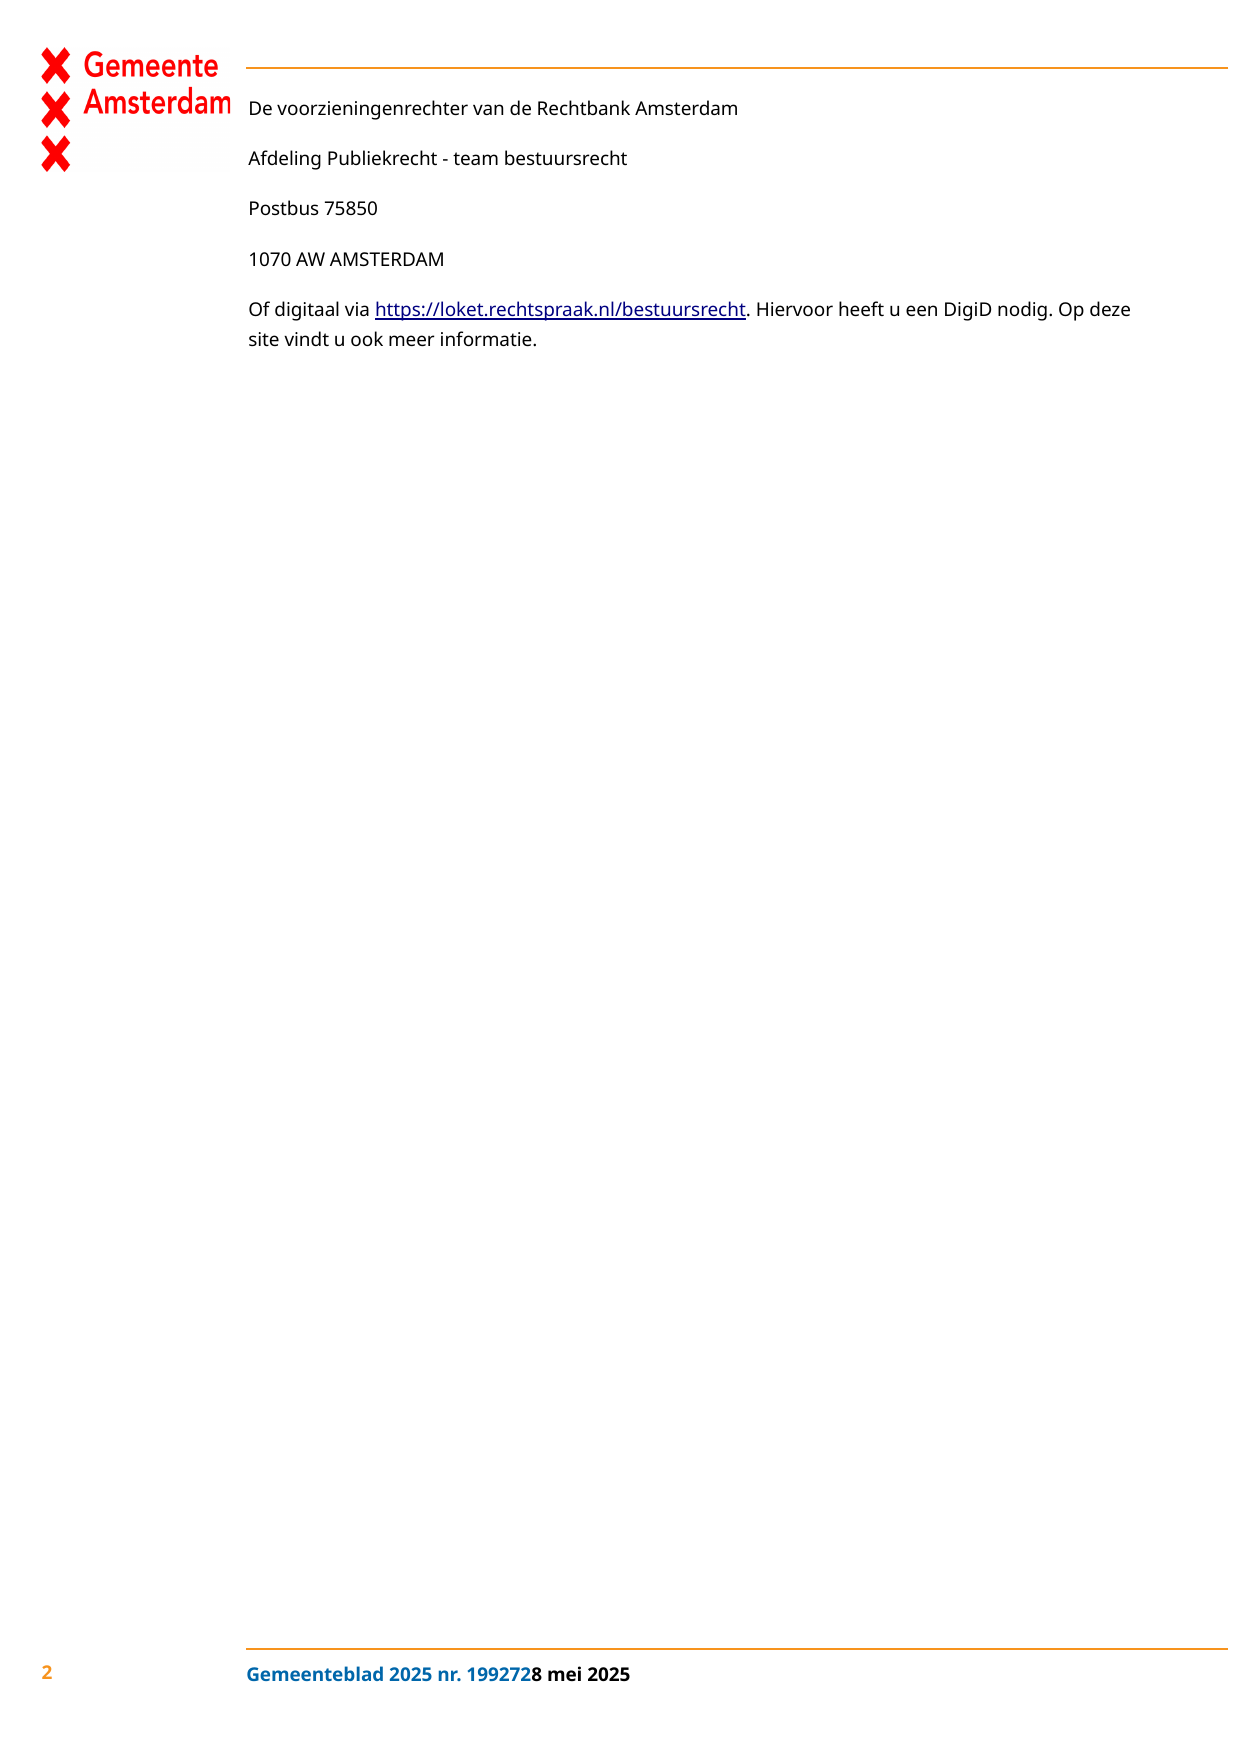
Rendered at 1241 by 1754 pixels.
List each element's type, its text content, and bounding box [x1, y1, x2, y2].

picture [41, 47, 231, 172]
text Afdeling Publiekrecht - team bestuursrecht [248, 145, 1152, 171]
text De voorzieningenrechter van de Rechtbank Amsterdam [248, 95, 1152, 121]
text Postbus 75850 [248, 196, 1152, 221]
text Of digitaal via https://loket.rechtspraak.nl/bestuursrecht. Hiervoor heeft u een DigiD nodig. Op deze site vindt u ook meer informatie. [248, 296, 1152, 352]
text 1070 AW AMSTERDAM [248, 246, 1152, 272]
